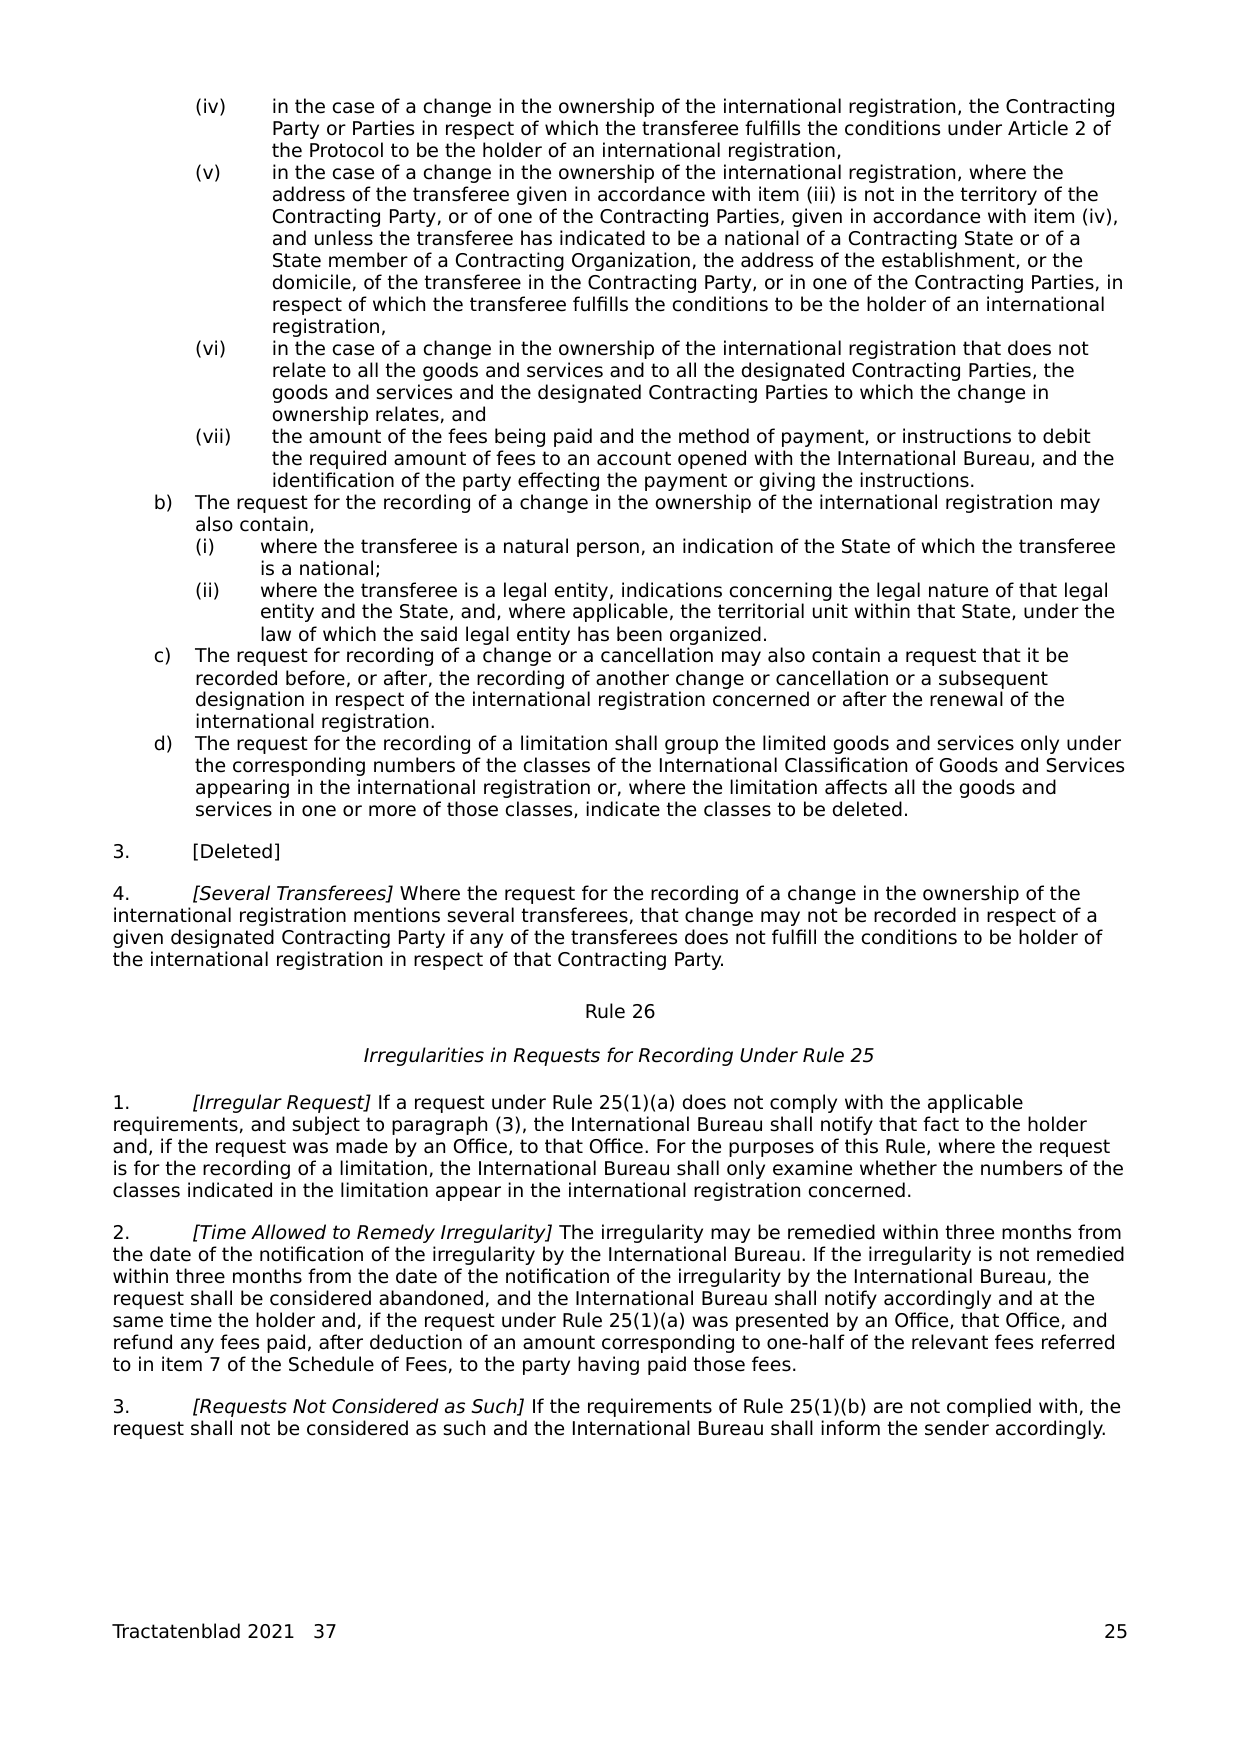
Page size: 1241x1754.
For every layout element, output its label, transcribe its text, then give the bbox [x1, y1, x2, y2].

subtitle Rule 26 Irregularities in Requests for Recording Under Rule 25 [112, 1001, 1128, 1067]
text c) The request for recording of a change or a cancellation may also contain a request that it be recorded before, or after, the recording of another change or cancellation or a subsequent designation in respect of the international registration concerned or after the renewal of the international registration. [153, 645, 1128, 733]
text 3. [Requests Not Considered as Such] If the requirements of Rule 25(1)(b) are not complied with, the request shall not be considered as such and the International Bureau shall inform the sender accordingly. [112, 1396, 1128, 1440]
text (ii) where the transferee is a legal entity, indications concerning the legal nature of that legal entity and the State, and, where applicable, the territorial unit within that State, under the law of which the said legal entity has been organized. [195, 579, 1128, 645]
text (iv) in the case of a change in the ownership of the international registration, the Contracting Party or Parties in respect of which the transferee fulfills the conditions under Article 2 of the Protocol to be the holder of an international registration, [195, 96, 1128, 162]
text 3. [Deleted] [112, 841, 1128, 863]
text 1. [Irregular Request] If a request under Rule 25(1)(a) does not comply with the applicable requirements, and subject to paragraph (3), the International Bureau shall notify that fact to the holder and, if the request was made by an Office, to that Office. For the purposes of this Rule, where the request is for the recording of a limitation, the International Bureau shall only examine whether the numbers of the classes indicated in the limitation appear in the international registration concerned. [112, 1092, 1128, 1202]
text 4. [Several Transferees] Where the request for the recording of a change in the ownership of the international registration mentions several transferees, that change may not be recorded in respect of a given designated Contracting Party if any of the transferees does not fulfill the conditions to be holder of the international registration in respect of that Contracting Party. [112, 883, 1128, 971]
text (i) where the transferee is a natural person, an indication of the State of which the transferee is a national; [195, 536, 1128, 579]
text b) The request for the recording of a change in the ownership of the international registration may also contain, [153, 492, 1128, 536]
text d) The request for the recording of a limitation shall group the limited goods and services only under the corresponding numbers of the classes of the International Classification of Goods and Services appearing in the international registration or, where the limitation affects all the goods and services in one or more of those classes, indicate the classes to be deleted. [153, 733, 1128, 821]
text (v) in the case of a change in the ownership of the international registration, where the address of the transferee given in accordance with item (iii) is not in the territory of the Contracting Party, or of one of the Contracting Parties, given in accordance with item (iv), and unless the transferee has indicated to be a national of a Contracting State or of a State member of a Contracting Organization, the address of the establishment, or the domicile, of the transferee in the Contracting Party, or in one of the Contracting Parties, in respect of which the transferee fulfills the conditions to be the holder of an international registration, [195, 162, 1128, 338]
text (vii) the amount of the fees being paid and the method of payment, or instructions to debit the required amount of fees to an account opened with the International Bureau, and the identification of the party effecting the payment or giving the instructions. [195, 426, 1128, 492]
text (vi) in the case of a change in the ownership of the international registration that does not relate to all the goods and services and to all the designated Contracting Parties, the goods and services and the designated Contracting Parties to which the change in ownership relates, and [195, 338, 1128, 426]
text 2. [Time Allowed to Remedy Irregularity] The irregularity may be remedied within three months from the date of the notification of the irregularity by the International Bureau. If the irregularity is not remedied within three months from the date of the notification of the irregularity by the International Bureau, the request shall be considered abandoned, and the International Bureau shall notify accordingly and at the same time the holder and, if the request under Rule 25(1)(a) was presented by an Office, that Office, and refund any fees paid, after deduction of an amount corresponding to one-half of the relevant fees referred to in item 7 of the Schedule of Fees, to the party having paid those fees. [112, 1222, 1128, 1376]
